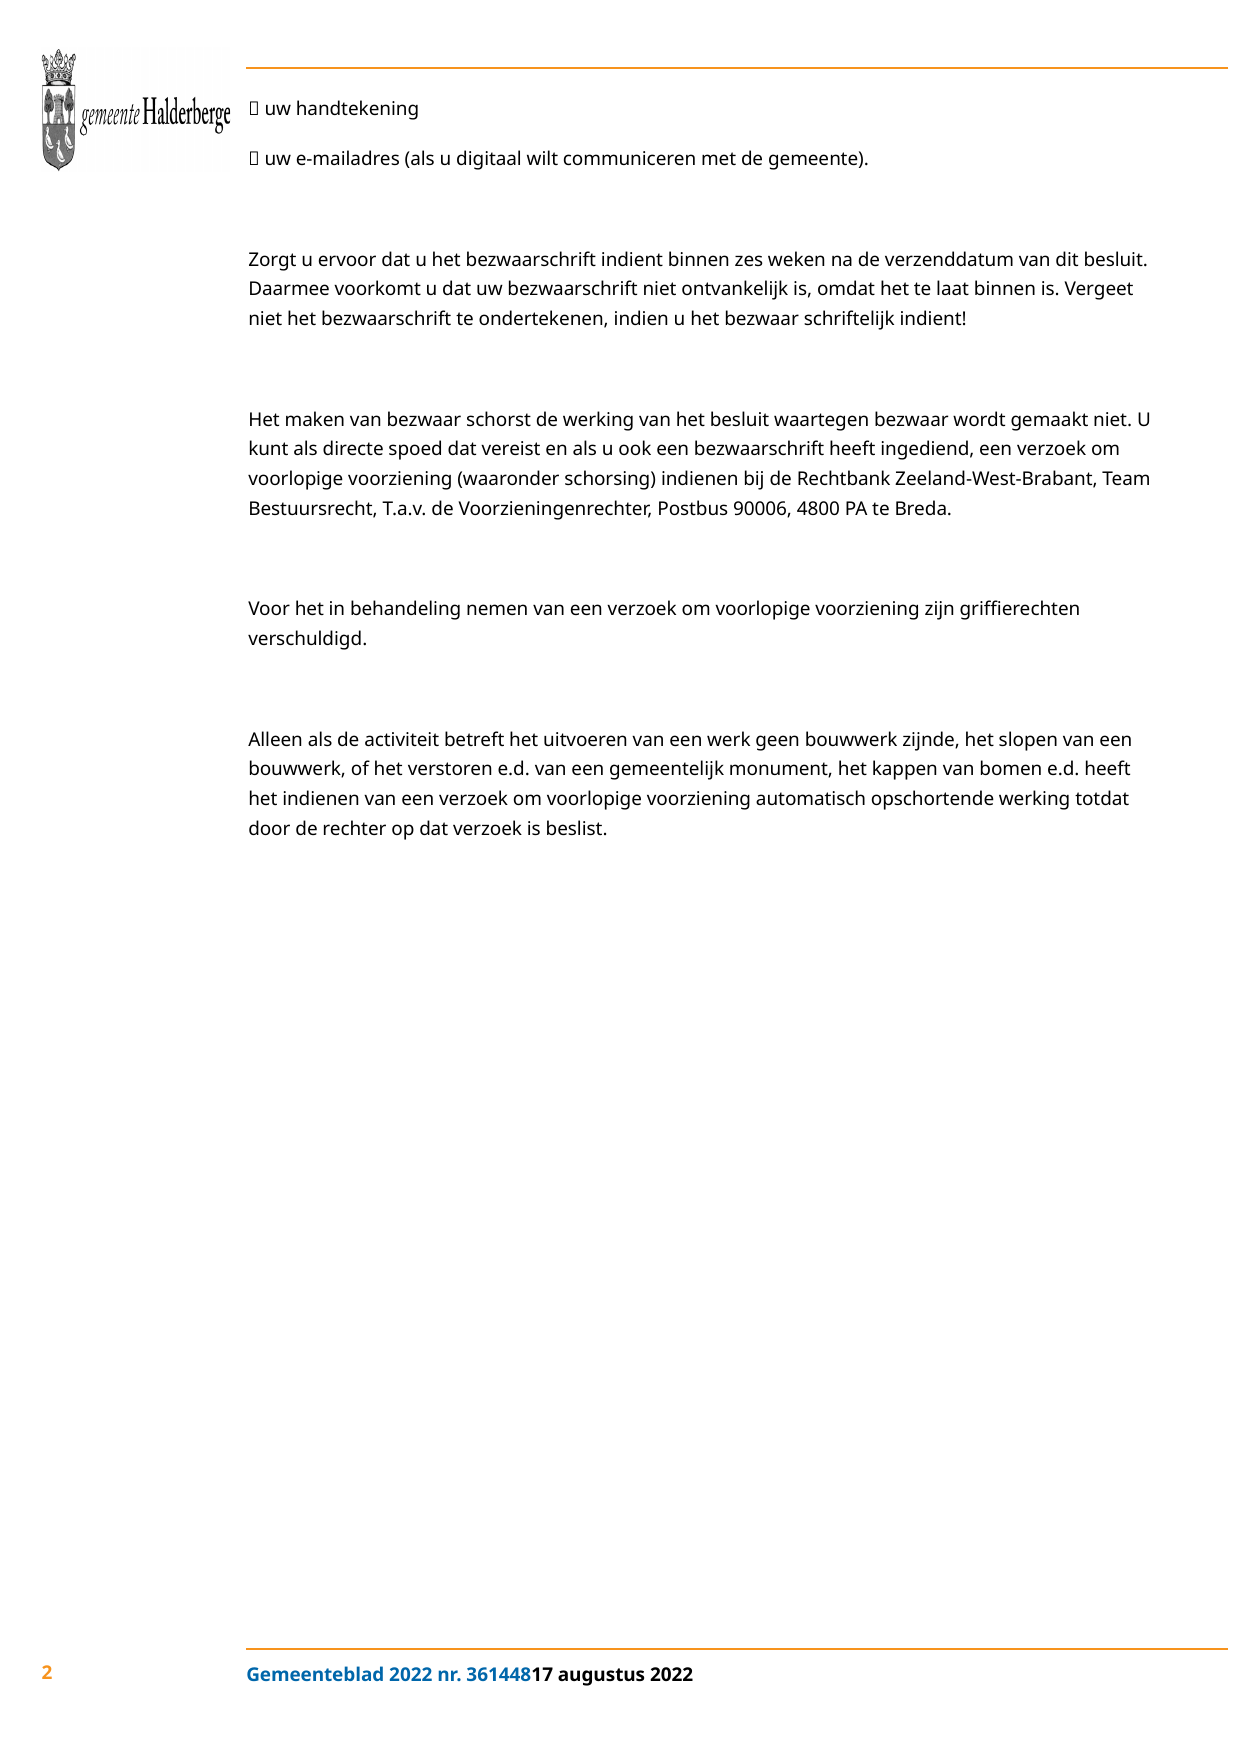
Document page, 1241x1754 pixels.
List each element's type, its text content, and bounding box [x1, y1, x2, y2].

text Zorgt u ervoor dat u het bezwaarschrift indient binnen zes weken na de verzenddatum van dit besluit. Daarmee voorkomt u dat uw bezwaarschrift niet ontvankelijk is, omdat het te laat binnen is. Vergeet niet het bezwaarschrift te ondertekenen, indien u het bezwaar schriftelijk indient! [248, 246, 1152, 331]
text  uw handtekening [248, 95, 1152, 121]
text Alleen als de activiteit betreft het uitvoeren van een werk geen bouwwerk zijnde, het slopen van een bouwwerk, of het verstoren e.d. van een gemeentelijk monument, het kappen van bomen e.d. heeft het indienen van een verzoek om voorlopige voorziening automatisch opschortende werking totdat door de rechter op dat verzoek is beslist. [248, 726, 1152, 841]
text Het maken van bezwaar schorst de werking van het besluit waartegen bezwaar wordt gemaakt niet. U kunt als directe spoed dat vereist en als u ook een bezwaarschrift heeft ingediend, een verzoek om voorlopige voorziening (waaronder schorsing) indienen bij de Rechtbank Zeeland-West-Brabant, Team Bestuursrecht, T.a.v. de Voorzieningenrechter, Postbus 90006, 4800 PA te Breda. [248, 406, 1152, 521]
text  uw e-mailadres (als u digitaal wilt communiceren met de gemeente). [248, 145, 1152, 171]
picture [41, 47, 231, 172]
text Voor het in behandeling nemen van een verzoek om voorlopige voorziening zijn griffierechten verschuldigd. [248, 596, 1152, 651]
